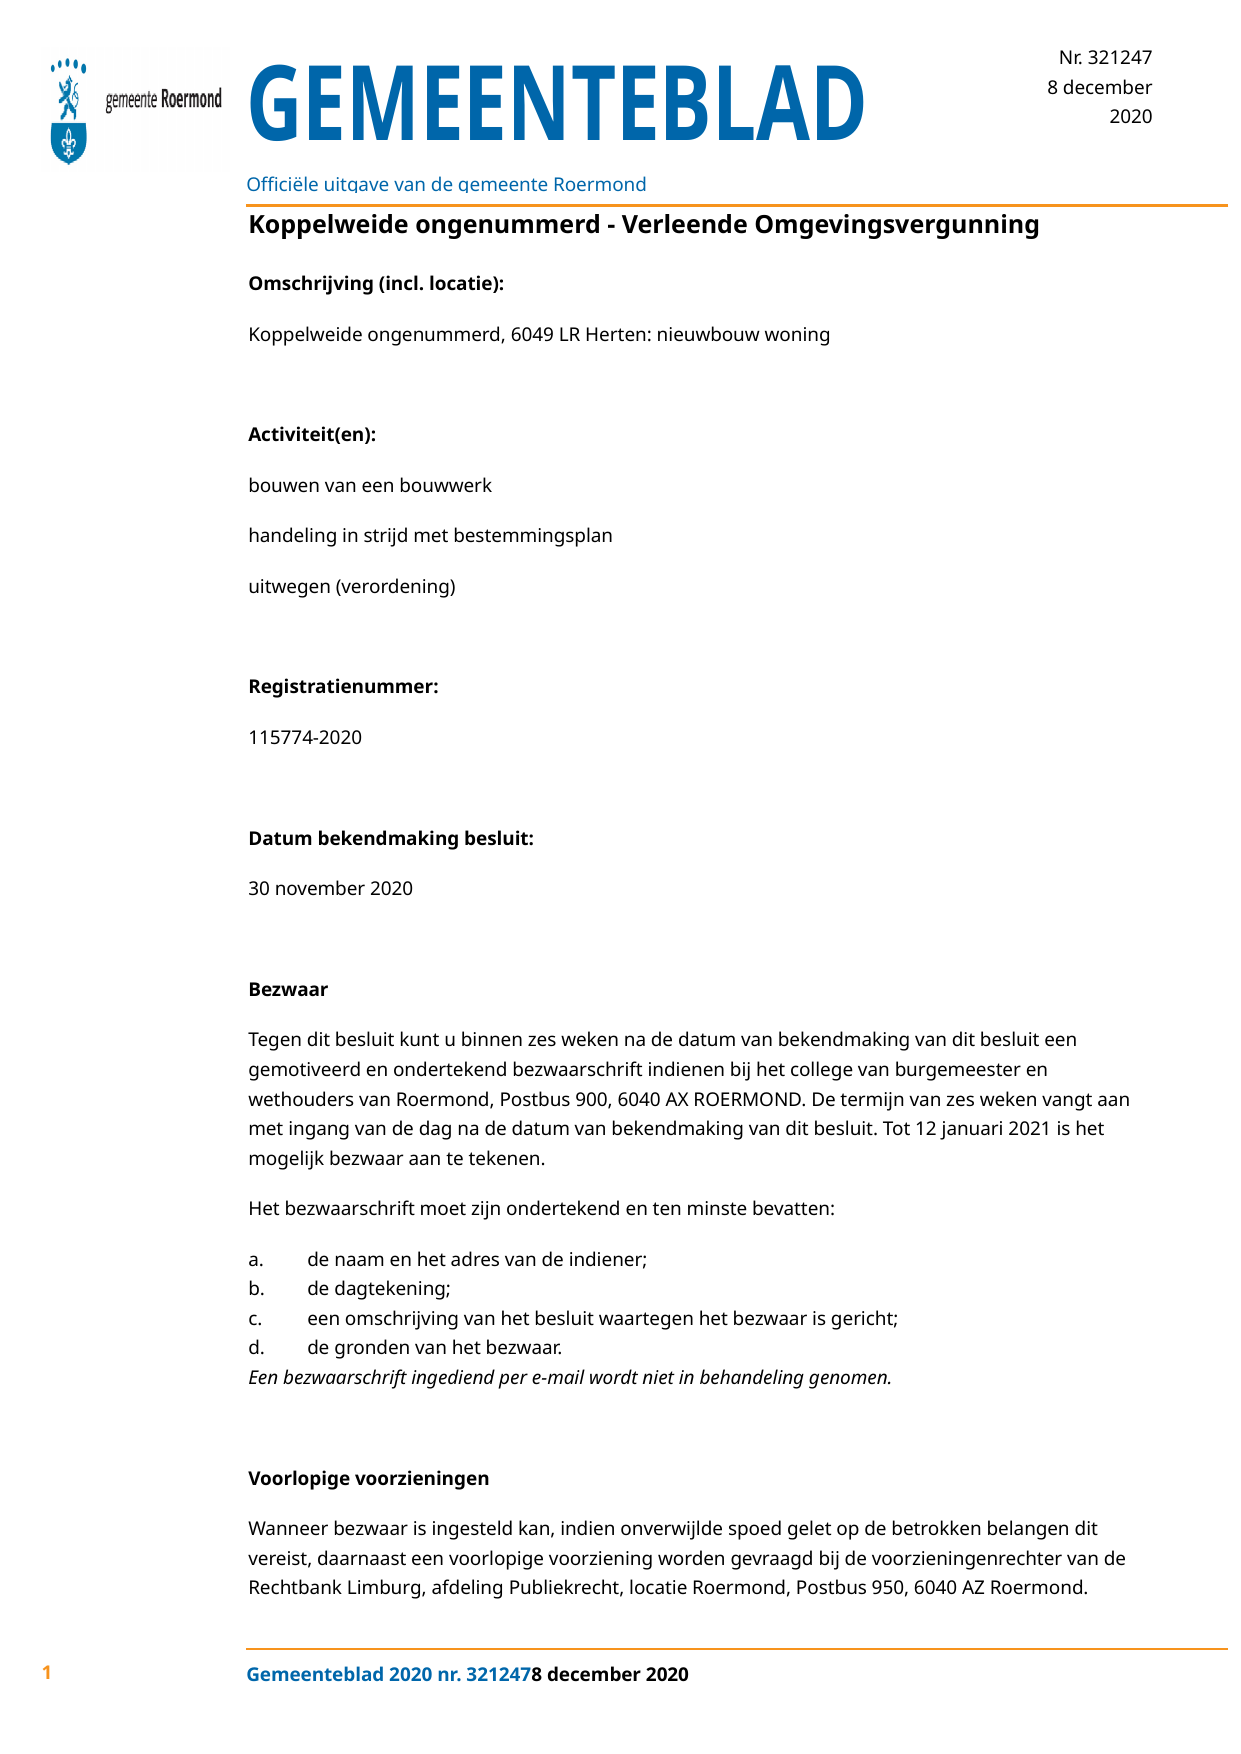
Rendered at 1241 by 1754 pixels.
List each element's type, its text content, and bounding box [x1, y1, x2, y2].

text Datum bekendmaking besluit: [248, 825, 1152, 851]
text Koppelweide ongenummerd - Verleende Omgevingsvergunning [248, 207, 1152, 241]
text handeling in strijd met bestemmingsplan [248, 522, 1152, 548]
text Koppelweide ongenummerd, 6049 LR Herten: nieuwbouw woning [248, 321, 1152, 346]
text Het bezwaarschrift moet zijn ondertekend en ten minste bevatten: [248, 1195, 1152, 1221]
list een omschrijving van het besluit waartegen het bezwaar is gericht; [248, 1305, 1152, 1331]
text Activiteit(en): [248, 422, 1152, 447]
text Tegen dit besluit kunt u binnen zes weken na de datum van bekendmaking van dit besluit een gemotiveerd en ondertekend bezwaarschrift indienen bij het college van burgemeester en wethouders van Roermond, Postbus 900, 6040 AX ROERMOND. De termijn van zes weken vangt aan met ingang van de dag na de datum van bekendmaking van dit besluit. Tot 12 januari 2021 is het mogelijk bezwaar aan te tekenen. [248, 1027, 1152, 1171]
list de naam en het adres van de indiener; [248, 1246, 1152, 1271]
text Omschrijving (incl. locatie): [248, 270, 1152, 296]
text 115774-2020 [248, 724, 1152, 750]
text Voorlopige voorzieningen [248, 1465, 1152, 1491]
text uitwegen (verordening) [248, 573, 1152, 598]
text 30 november 2020 [248, 875, 1152, 901]
text bouwen van een bouwwerk [248, 472, 1152, 498]
text Wanneer bezwaar is ingesteld kan, indien onverwijlde spoed gelet op de betrokken belangen dit vereist, daarnaast een voorlopige voorziening worden gevraagd bij de voorzieningenrechter van de Rechtbank Limburg, afdeling Publiekrecht, locatie Roermond, Postbus 950, 6040 AZ Roermond. [248, 1515, 1152, 1600]
picture [41, 47, 231, 172]
text Een bezwaarschrift ingediend per e-mail wordt niet in behandeling genomen. [248, 1364, 1152, 1390]
text Registratienummer: [248, 674, 1152, 699]
text Bezwaar [248, 976, 1152, 1002]
list de gronden van het bezwaar. [248, 1334, 1152, 1360]
list de dagtekening; [248, 1275, 1152, 1301]
